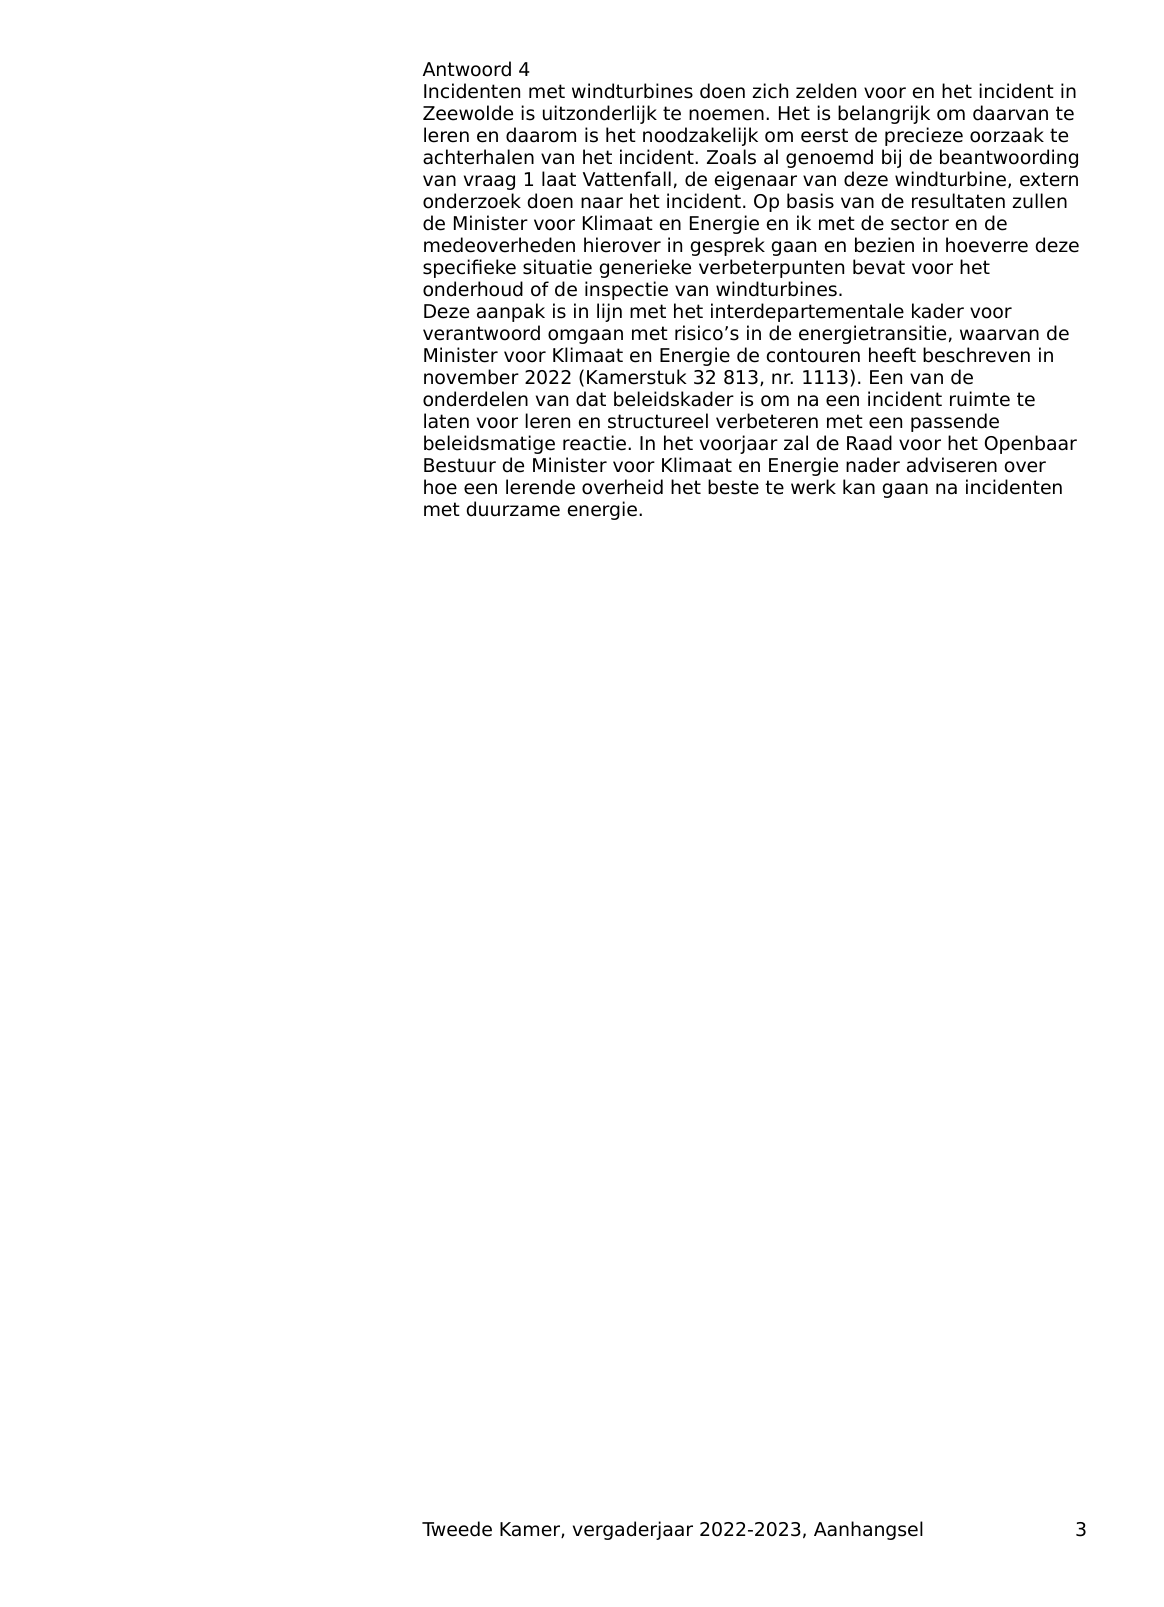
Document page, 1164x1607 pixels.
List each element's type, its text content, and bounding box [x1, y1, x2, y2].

text Incidenten met windturbines doen zich zelden voor en het incident in Zeewolde is uitzonderlijk te noemen. Het is belangrijk om daarvan te leren en daarom is het noodzakelijk om eerst de precieze oorzaak te achterhalen van het incident. Zoals al genoemd bij de beantwoording van vraag 1 laat Vattenfall, de eigenaar van deze windturbine, extern onderzoek doen naar het incident. Op basis van de resultaten zullen de Minister voor Klimaat en Energie en ik met de sector en de medeoverheden hierover in gesprek gaan en bezien in hoeverre deze specifieke situatie generieke verbeterpunten bevat voor het onderhoud of de inspectie van windturbines. [422, 81, 1087, 301]
text Antwoord 4 [422, 59, 1087, 81]
text Deze aanpak is in lijn met het interdepartementale kader voor verantwoord omgaan met risico’s in de energietransitie, waarvan de Minister voor Klimaat en Energie de contouren heeft beschreven in november 2022 (Kamerstuk 32 813, nr. 1113). Een van de onderdelen van dat beleidskader is om na een incident ruimte te laten voor leren en structureel verbeteren met een passende beleidsmatige reactie. In het voorjaar zal de Raad voor het Openbaar Bestuur de Minister voor Klimaat en Energie nader adviseren over hoe een lerende overheid het beste te werk kan gaan na incidenten met duurzame energie. [422, 301, 1087, 521]
